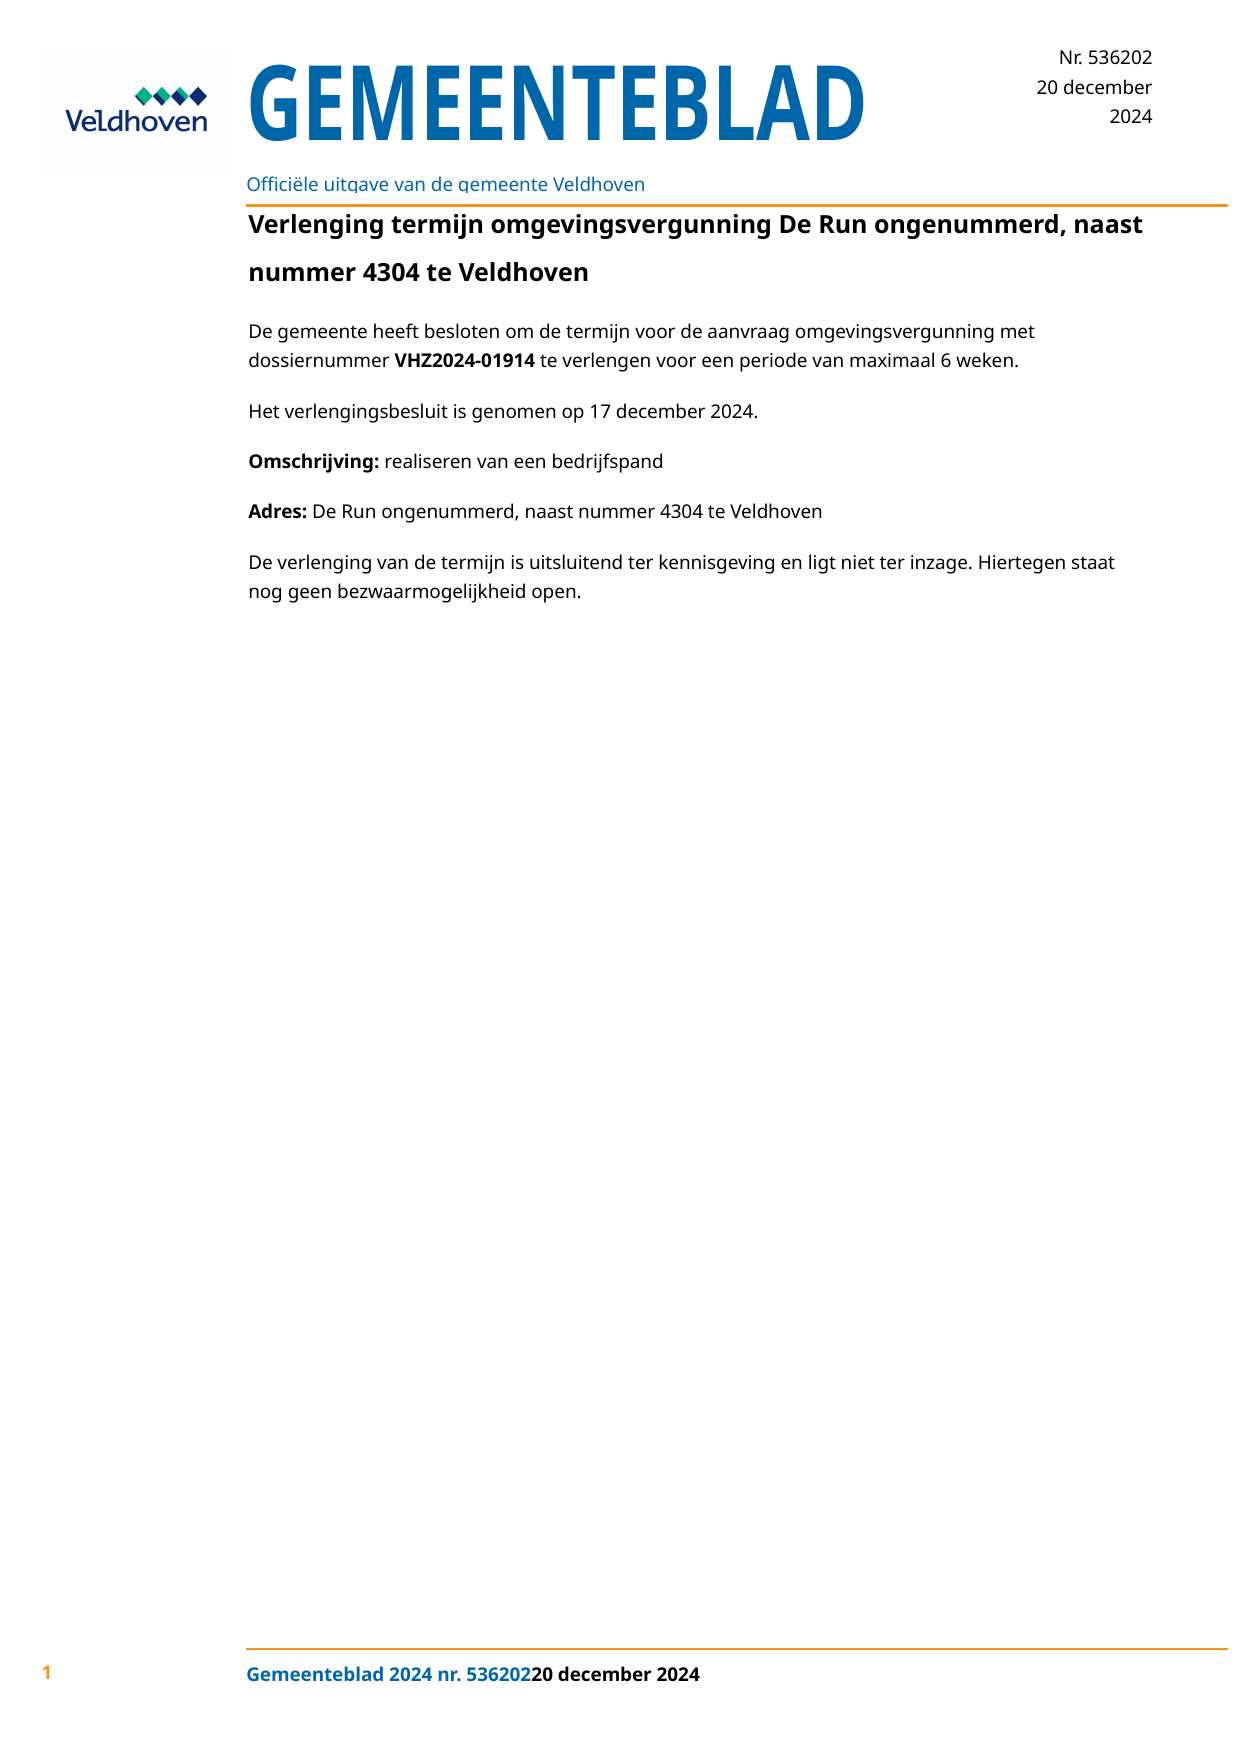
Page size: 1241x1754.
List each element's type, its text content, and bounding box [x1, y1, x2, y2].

picture [41, 47, 231, 172]
text Verlenging termijn omgevingsvergunning De Run ongenummerd, naast nummer 4304 te Veldhoven [248, 207, 1152, 288]
text Het verlengingsbesluit is genomen op 17 december 2024. [248, 398, 1152, 424]
text De gemeente heeft besloten om de termijn voor de aanvraag omgevingsvergunning met dossiernummer VHZ2024-01914 te verlengen voor een periode van maximaal 6 weken. [248, 318, 1152, 373]
text Omschrijving: realiseren van een bedrijfspand [248, 448, 1152, 474]
text De verlenging van de termijn is uitsluitend ter kennisgeving en ligt niet ter inzage. Hiertegen staat nog geen bezwaarmogelijkheid open. [248, 549, 1152, 604]
text Adres: De Run ongenummerd, naast nummer 4304 te Veldhoven [248, 499, 1152, 524]
